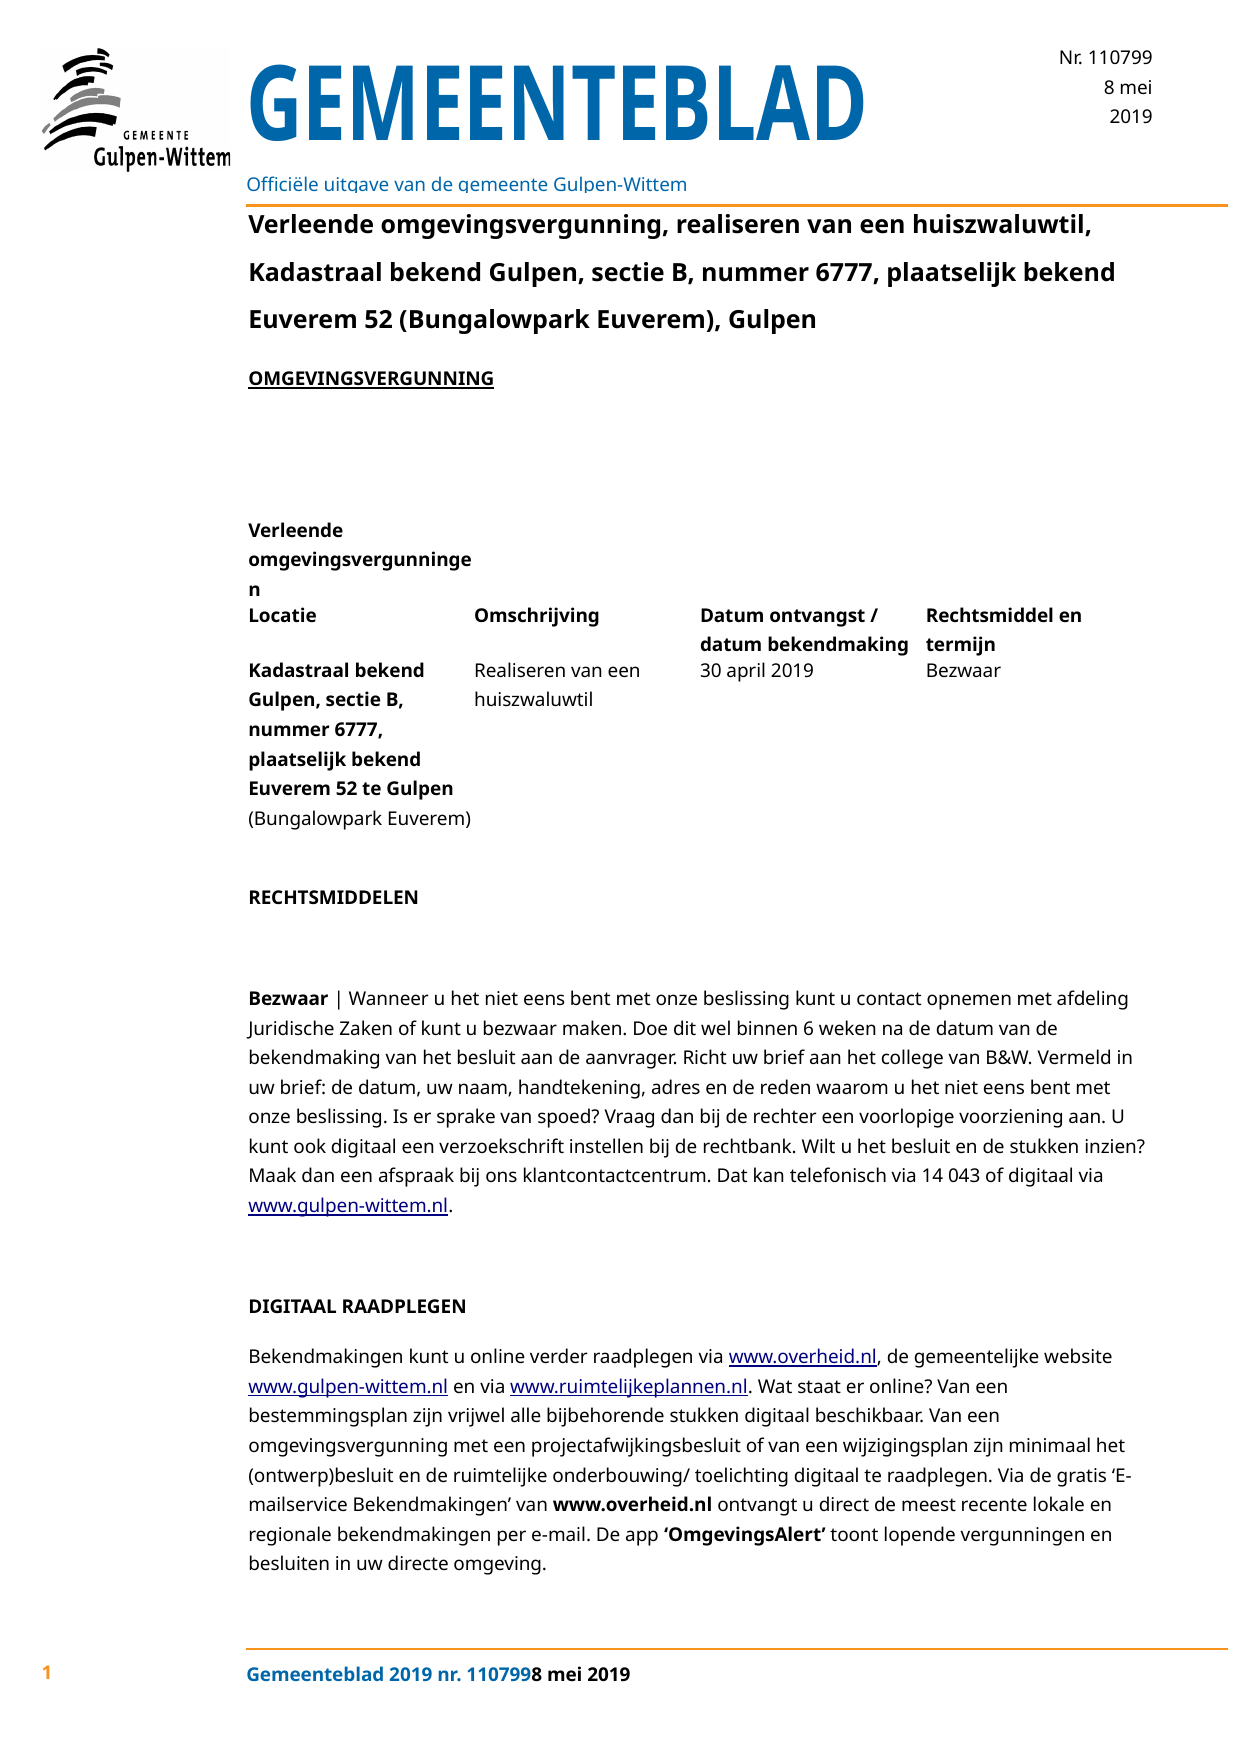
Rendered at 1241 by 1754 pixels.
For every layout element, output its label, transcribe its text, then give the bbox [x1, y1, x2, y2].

table_cell Realiseren van een huiszwaluwtil [474, 657, 700, 831]
text Bekendmakingen kunt u online verder raadplegen via www.overheid.nl, de gemeentelijke website www.gulpen-wittem.nl en via www.ruimtelijkeplannen.nl. Wat staat er online? Van een bestemmingsplan zijn vrijwel alle bijbehorende stukken digitaal beschikbaar. Van een omgevingsvergunning met een projectafwijkingsbesluit of van een wijzigingsplan zijn minimaal het (ontwerp)besluit en de ruimtelijke onderbouwing/ toelichting digitaal te raadplegen. Via de gratis ‘E-mailservice Bekendmakingen’ van www.overheid.nl ontvangt u direct de meest recente lokale en regionale bekendmakingen per e-mail. De app ‘OmgevingsAlert’ toont lopende vergunningen en besluiten in uw directe omgeving. [248, 1343, 1152, 1576]
table_cell Rechtsmiddel en termijn [926, 602, 1152, 657]
table_header [926, 517, 1152, 602]
table_cell Locatie [248, 602, 474, 657]
table_header [700, 517, 926, 602]
table_cell Datum ontvangst / datum bekendmaking [700, 602, 926, 657]
text OMGEVINGSVERGUNNING [248, 366, 1152, 391]
text DIGITAAL RAADPLEGEN [248, 1293, 1152, 1319]
text RECHTSMIDDELEN [248, 884, 1152, 910]
table_header [474, 517, 700, 602]
table_cell Kadastraal bekend Gulpen, sectie B, nummer 6777, plaatselijk bekend Euverem 52 te Gulpen (Bungalowpark Euverem) [248, 657, 474, 831]
text Verleende omgevingsvergunning, realiseren van een huiszwaluwtil, Kadastraal bekend Gulpen, sectie B, nummer 6777, plaatselijk bekend Euverem 52 (Bungalowpark Euverem), Gulpen [248, 207, 1152, 336]
table_header Verleende omgevingsvergunningen [248, 517, 474, 602]
picture [41, 47, 231, 172]
table_cell Bezwaar [926, 657, 1152, 831]
table_cell Omschrijving [474, 602, 700, 657]
text Bezwaar | Wanneer u het niet eens bent met onze beslissing kunt u contact opnemen met afdeling Juridische Zaken of kunt u bezwaar maken. Doe dit wel binnen 6 weken na de datum van de bekendmaking van het besluit aan de aanvrager. Richt uw brief aan het college van B&W. Vermeld in uw brief: de datum, uw naam, handtekening, adres en de reden waarom u het niet eens bent met onze beslissing. Is er sprake van spoed? Vraag dan bij de rechter een voorlopige voorziening aan. U kunt ook digitaal een verzoekschrift instellen bij de rechtbank. Wilt u het besluit en de stukken inzien? Maak dan een afspraak bij ons klantcontactcentrum. Dat kan telefonisch via 14 043 of digitaal via www.gulpen-wittem.nl. [248, 985, 1152, 1218]
table_cell 30 april 2019 [700, 657, 926, 831]
